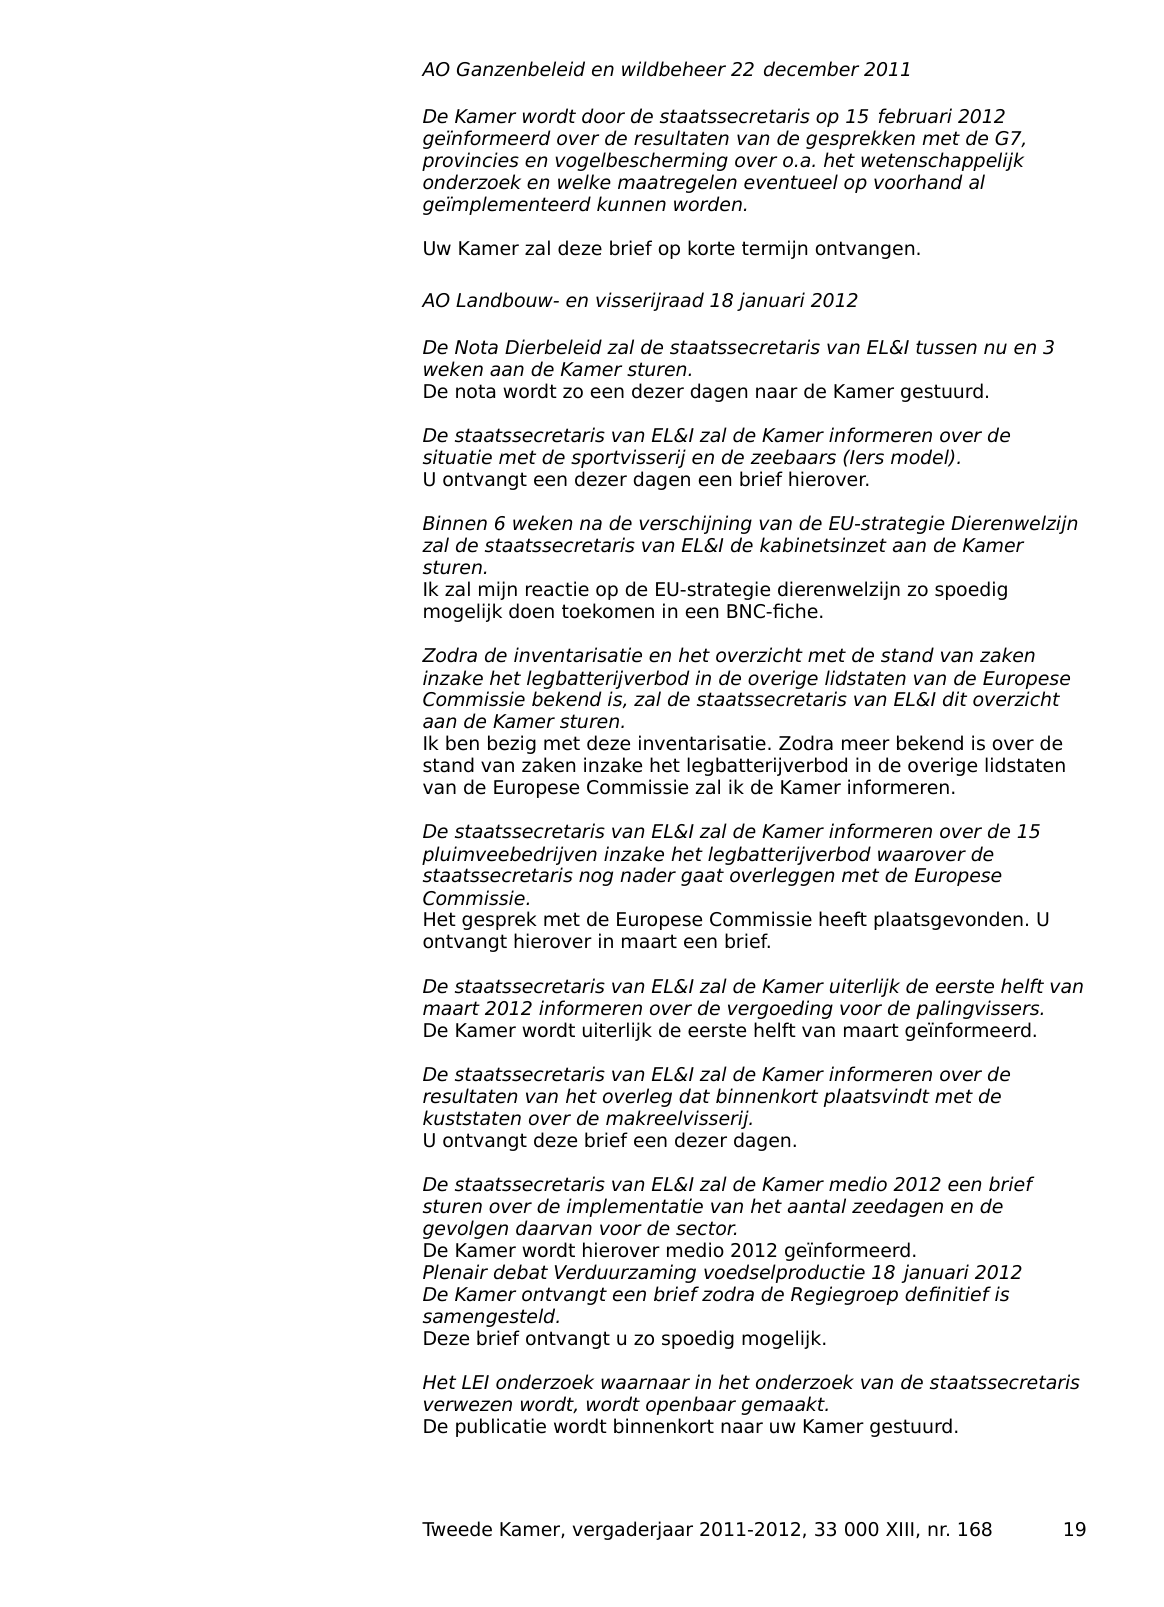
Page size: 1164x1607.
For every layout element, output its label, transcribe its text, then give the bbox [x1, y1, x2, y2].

text De publicatie wordt binnenkort naar uw Kamer gestuurd. [422, 1416, 1087, 1438]
text De staatssecretaris van EL&I zal de Kamer informeren over de 15 pluimveebedrijven inzake het legbatterijverbod waarover de staatssecretaris nog nader gaat overleggen met de Europese Commissie. [422, 821, 1087, 909]
text De Kamer wordt door de staatssecretaris op 15 februari 2012 geïnformeerd over de resultaten van de gesprekken met de G7, provincies en vogelbescherming over o.a. het wetenschappelijk onderzoek en welke maatregelen eventueel op voorhand al geïmplementeerd kunnen worden. [422, 106, 1087, 216]
text Plenair debat Verduurzaming voedselproductie 18 januari 2012 [422, 1262, 1087, 1284]
text De nota wordt zo een dezer dagen naar de Kamer gestuurd. [422, 381, 1087, 403]
text U ontvangt deze brief een dezer dagen. [422, 1129, 1087, 1152]
text Uw Kamer zal deze brief op korte termijn ontvangen. [422, 238, 1087, 260]
text Ik ben bezig met deze inventarisatie. Zodra meer bekend is over de stand van zaken inzake het legbatterijverbod in de overige lidstaten van de Europese Commissie zal ik de Kamer informeren. [422, 733, 1087, 799]
text De Kamer ontvangt een brief zodra de Regiegroep definitief is samengesteld. [422, 1284, 1087, 1328]
text U ontvangt een dezer dagen een brief hierover. [422, 469, 1087, 491]
text Het LEI onderzoek waarnaar in het onderzoek van de staatssecretaris verwezen wordt, wordt openbaar gemaakt. [422, 1372, 1087, 1416]
subtitle AO Ganzenbeleid en wildbeheer 22 december 2011 [422, 59, 1087, 81]
text Deze brief ontvangt u zo spoedig mogelijk. [422, 1328, 1087, 1349]
text De staatssecretaris van EL&I zal de Kamer informeren over de resultaten van het overleg dat binnenkort plaatsvindt met de kuststaten over de makreelvisserij. [422, 1064, 1087, 1129]
text Ik zal mijn reactie op de EU-strategie dierenwelzijn zo spoedig mogelijk doen toekomen in een BNC-fiche. [422, 579, 1087, 623]
text Binnen 6 weken na de verschijning van de EU-strategie Dierenwelzijn zal de staatssecretaris van EL&I de kabinetsinzet aan de Kamer sturen. [422, 513, 1087, 579]
subtitle AO Landbouw- en visserijraad 18 januari 2012 [422, 290, 1087, 312]
text Het gesprek met de Europese Commissie heeft plaatsgevonden. U ontvangt hierover in maart een brief. [422, 909, 1087, 953]
text De Nota Dierbeleid zal de staatssecretaris van EL&I tussen nu en 3 weken aan de Kamer sturen. [422, 337, 1087, 381]
text De staatssecretaris van EL&I zal de Kamer medio 2012 een brief sturen over de implementatie van het aantal zeedagen en de gevolgen daarvan voor de sector. [422, 1174, 1087, 1240]
text De staatssecretaris van EL&I zal de Kamer uiterlijk de eerste helft van maart 2012 informeren over de vergoeding voor de palingvissers. [422, 976, 1087, 1019]
text De staatssecretaris van EL&I zal de Kamer informeren over de situatie met de sportvisserij en de zeebaars (Iers model). [422, 425, 1087, 469]
text De Kamer wordt hierover medio 2012 geïnformeerd. [422, 1240, 1087, 1262]
text Zodra de inventarisatie en het overzicht met de stand van zaken inzake het legbatterijverbod in de overige lidstaten van de Europese Commissie bekend is, zal de staatssecretaris van EL&I dit overzicht aan de Kamer sturen. [422, 645, 1087, 733]
text De Kamer wordt uiterlijk de eerste helft van maart geïnformeerd. [422, 1019, 1087, 1041]
